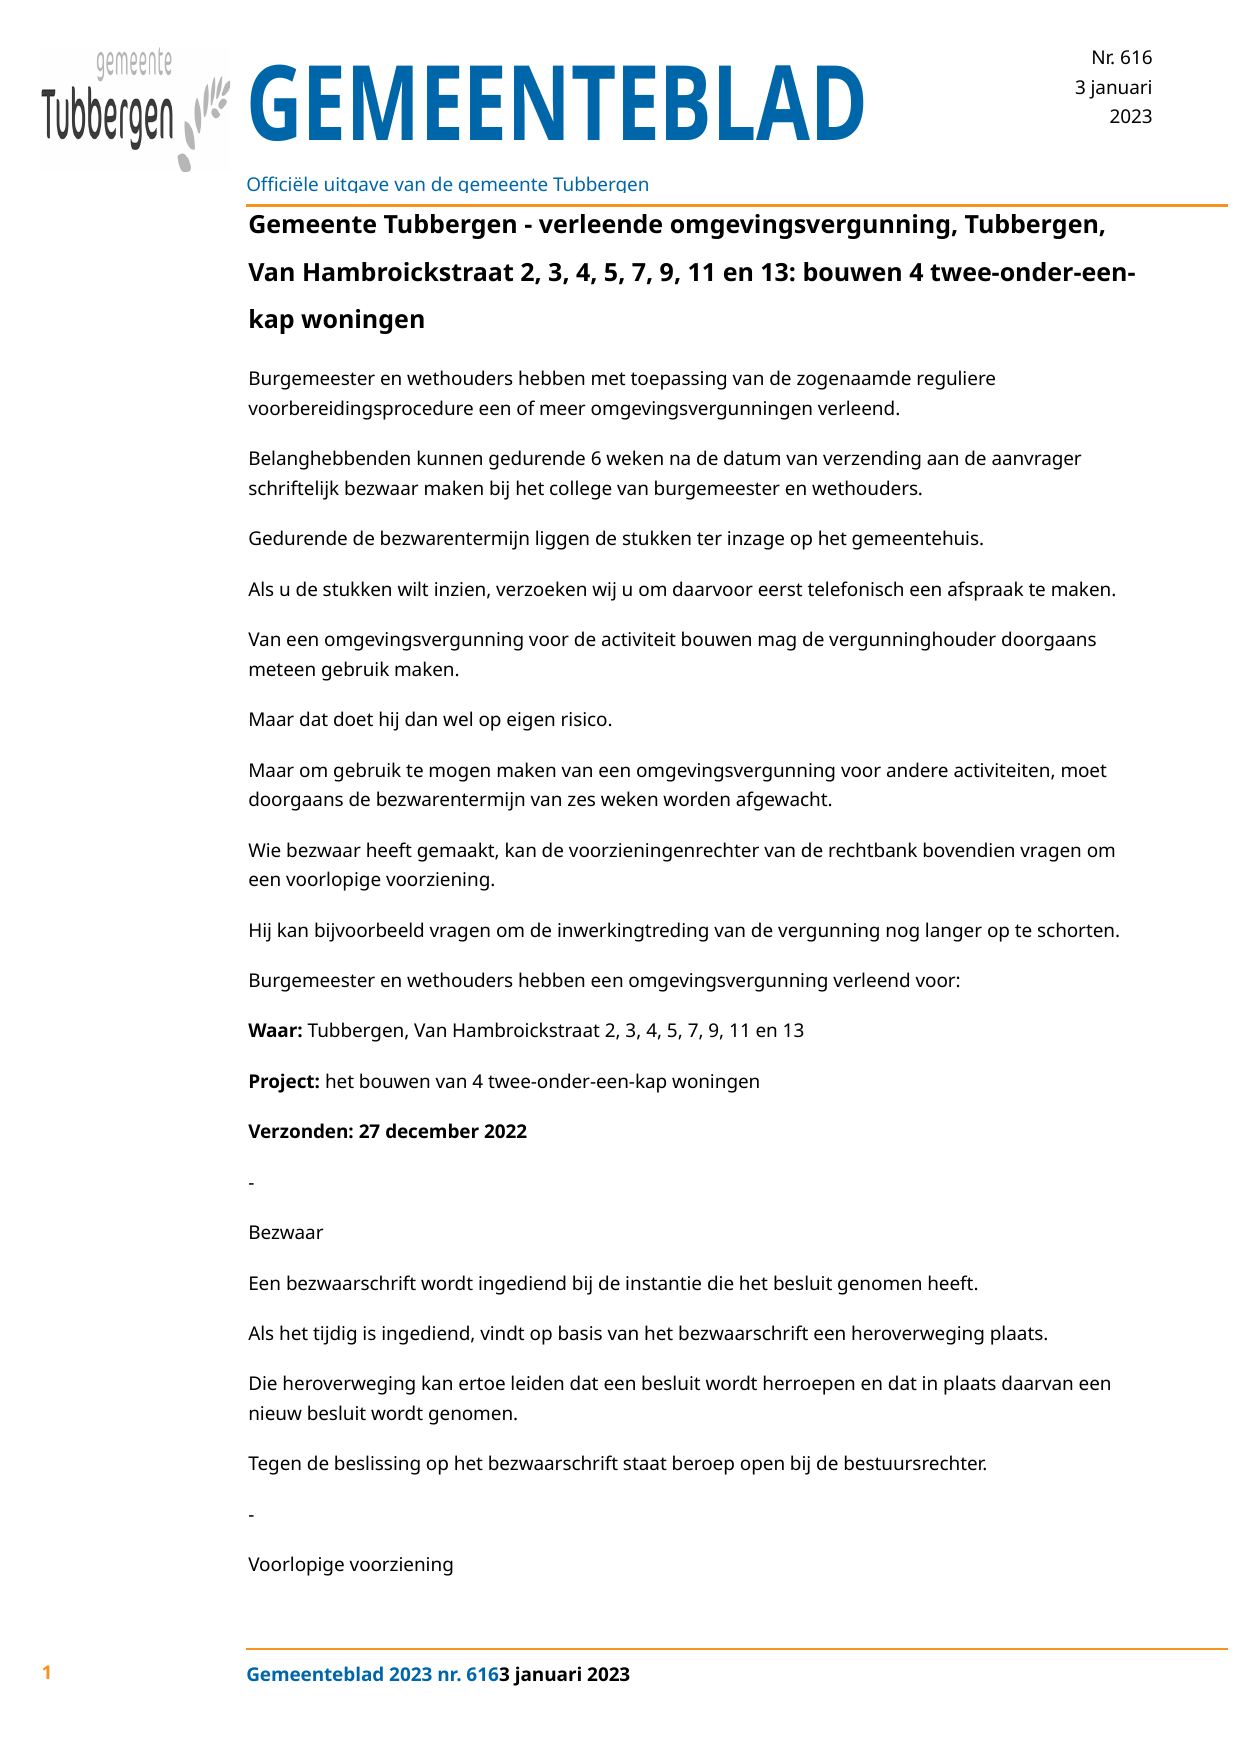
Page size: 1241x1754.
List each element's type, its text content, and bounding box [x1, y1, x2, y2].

text - [248, 1169, 1152, 1194]
text Maar dat doet hij dan wel op eigen risico. [248, 706, 1152, 732]
text Belanghebbenden kunnen gedurende 6 weken na de datum van verzending aan de aanvrager schriftelijk bezwaar maken bij het college van burgemeester en wethouders. [248, 446, 1152, 501]
text Verzonden: 27 december 2022 [248, 1118, 1152, 1144]
text Project: het bouwen van 4 twee-onder-een-kap woningen [248, 1068, 1152, 1094]
text Wie bezwaar heeft gemaakt, kan de voorzieningenrechter van de rechtbank bovendien vragen om een voorlopige voorziening. [248, 837, 1152, 892]
text Gemeente Tubbergen - verleende omgevingsvergunning, Tubbergen, Van Hambroickstraat 2, 3, 4, 5, 7, 9, 11 en 13: bouwen 4 twee-onder-een-kap woningen [248, 207, 1152, 336]
text Waar: Tubbergen, Van Hambroickstraat 2, 3, 4, 5, 7, 9, 11 en 13 [248, 1018, 1152, 1043]
text Een bezwaarschrift wordt ingediend bij de instantie die het besluit genomen heeft. [248, 1270, 1152, 1295]
text Gedurende de bezwarentermijn liggen de stukken ter inzage op het gemeentehuis. [248, 526, 1152, 551]
text - [248, 1501, 1152, 1527]
picture [41, 47, 231, 172]
text Burgemeester en wethouders hebben met toepassing van de zogenaamde reguliere voorbereidingsprocedure een of meer omgevingsvergunningen verleend. [248, 366, 1152, 421]
text Van een omgevingsvergunning voor de activiteit bouwen mag de vergunninghouder doorgaans meteen gebruik maken. [248, 626, 1152, 682]
text Voorlopige voorziening [248, 1551, 1152, 1577]
text Als u de stukken wilt inzien, verzoeken wij u om daarvoor eerst telefonisch een afspraak te maken. [248, 576, 1152, 602]
text Die heroverweging kan ertoe leiden dat een besluit wordt herroepen en dat in plaats daarvan een nieuw besluit wordt genomen. [248, 1371, 1152, 1426]
text Tegen de beslissing op het bezwaarschrift staat beroep open bij de bestuursrechter. [248, 1451, 1152, 1476]
text Als het tijdig is ingediend, vindt op basis van het bezwaarschrift een heroverweging plaats. [248, 1320, 1152, 1346]
text Bezwaar [248, 1219, 1152, 1245]
text Maar om gebruik te mogen maken van een omgevingsvergunning voor andere activiteiten, moet doorgaans de bezwarentermijn van zes weken worden afgewacht. [248, 757, 1152, 812]
text Burgemeester en wethouders hebben een omgevingsvergunning verleend voor: [248, 967, 1152, 993]
text Hij kan bijvoorbeeld vragen om de inwerkingtreding van de vergunning nog langer op te schorten. [248, 917, 1152, 942]
